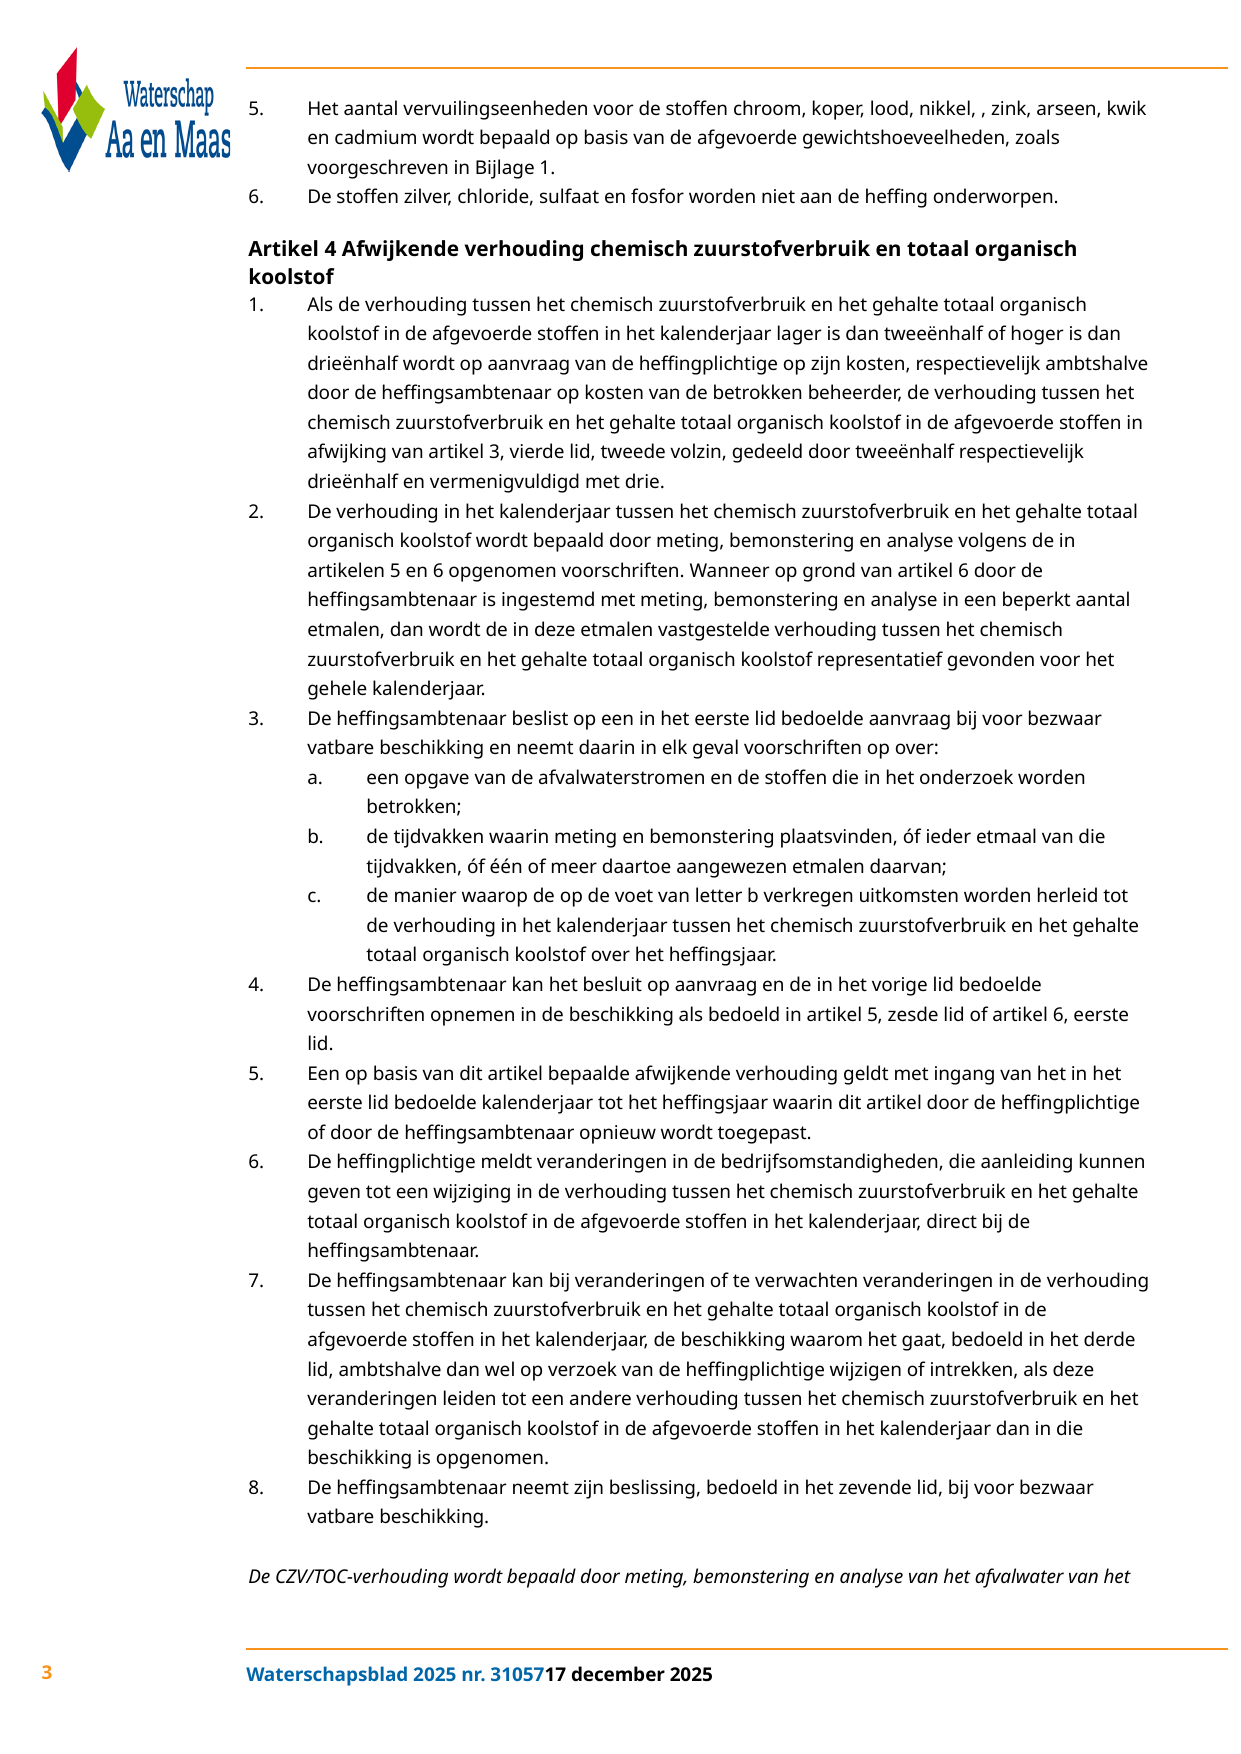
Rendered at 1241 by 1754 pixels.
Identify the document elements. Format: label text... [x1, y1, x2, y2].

list de tijdvakken waarin meting en bemonstering plaatsvinden, óf ieder etmaal van die tijdvakken, óf één of meer daartoe aangewezen etmalen daarvan; [307, 823, 1152, 879]
list Een op basis van dit artikel bepaalde afwijkende verhouding geldt met ingang van het in het eerste lid bedoelde kalenderjaar tot het heffingsjaar waarin dit artikel door de heffingplichtige of door de heffingsambtenaar opnieuw wordt toegepast. [248, 1060, 1152, 1145]
list De verhouding in het kalenderjaar tussen het chemisch zuurstofverbruik en het gehalte totaal organisch koolstof wordt bepaald door meting, bemonstering en analyse volgens de in artikelen 5 en 6 opgenomen voorschriften. Wanneer op grond van artikel 6 door de heffingsambtenaar is ingestemd met meting, bemonstering en analyse in een beperkt aantal etmalen, dan wordt de in deze etmalen vastgestelde verhouding tussen het chemisch zuurstofverbruik en het gehalte totaal organisch koolstof representatief gevonden voor het gehele kalenderjaar. [248, 498, 1152, 701]
list Het aantal vervuilingseenheden voor de stoffen chroom, koper, lood, nikkel, , zink, arseen, kwik en cadmium wordt bepaald op basis van de afgevoerde gewichtshoeveelheden, zoals voorgeschreven in Bijlage 1. [248, 95, 1152, 180]
list Als de verhouding tussen het chemisch zuurstofverbruik en het gehalte totaal organisch koolstof in de afgevoerde stoffen in het kalenderjaar lager is dan tweeënhalf of hoger is dan drieënhalf wordt op aanvraag van de heffingplichtige op zijn kosten, respectievelijk ambtshalve door de heffingsambtenaar op kosten van de betrokken beheerder, de verhouding tussen het chemisch zuurstofverbruik en het gehalte totaal organisch koolstof in de afgevoerde stoffen in afwijking van artikel 3, vierde lid, tweede volzin, gedeeld door tweeënhalf respectievelijk drieënhalf en vermenigvuldigd met drie. [248, 291, 1152, 494]
list De heffingsambtenaar neemt zijn beslissing, bedoeld in het zevende lid, bij voor bezwaar vatbare beschikking. [248, 1474, 1152, 1529]
text Artikel 4 Afwijkende verhouding chemisch zuurstofverbruik en totaal organisch koolstof [248, 234, 1152, 291]
list de manier waarop de op de voet van letter b verkregen uitkomsten worden herleid tot de verhouding in het kalenderjaar tussen het chemisch zuurstofverbruik en het gehalte totaal organisch koolstof over het heffingsjaar. [307, 882, 1152, 967]
text De CZV/TOC-verhouding wordt bepaald door meting, bemonstering en analyse van het afvalwater van het [248, 1563, 1152, 1589]
list De heffingsambtenaar kan bij veranderingen of te verwachten veranderingen in de verhouding tussen het chemisch zuurstofverbruik en het gehalte totaal organisch koolstof in de afgevoerde stoffen in het kalenderjaar, de beschikking waarom het gaat, bedoeld in het derde lid, ambtshalve dan wel op verzoek van de heffingplichtige wijzigen of intrekken, als deze veranderingen leiden tot een andere verhouding tussen het chemisch zuurstofverbruik en het gehalte totaal organisch koolstof in de afgevoerde stoffen in het kalenderjaar dan in die beschikking is opgenomen. [248, 1267, 1152, 1470]
picture [41, 47, 231, 172]
list De heffingsambtenaar kan het besluit op aanvraag en de in het vorige lid bedoelde voorschriften opnemen in de beschikking als bedoeld in artikel 5, zesde lid of artikel 6, eerste lid. [248, 971, 1152, 1056]
list De stoffen zilver, chloride, sulfaat en fosfor worden niet aan de heffing onderworpen. [248, 183, 1152, 209]
list een opgave van de afvalwaterstromen en de stoffen die in het onderzoek worden betrokken; [307, 764, 1152, 819]
list De heffingplichtige meldt veranderingen in de bedrijfsomstandigheden, die aanleiding kunnen geven tot een wijziging in de verhouding tussen het chemisch zuurstofverbruik en het gehalte totaal organisch koolstof in de afgevoerde stoffen in het kalenderjaar, direct bij de heffingsambtenaar. [248, 1149, 1152, 1263]
list De heffingsambtenaar beslist op een in het eerste lid bedoelde aanvraag bij voor bezwaar vatbare beschikking en neemt daarin in elk geval voorschriften op over: [248, 705, 1152, 760]
